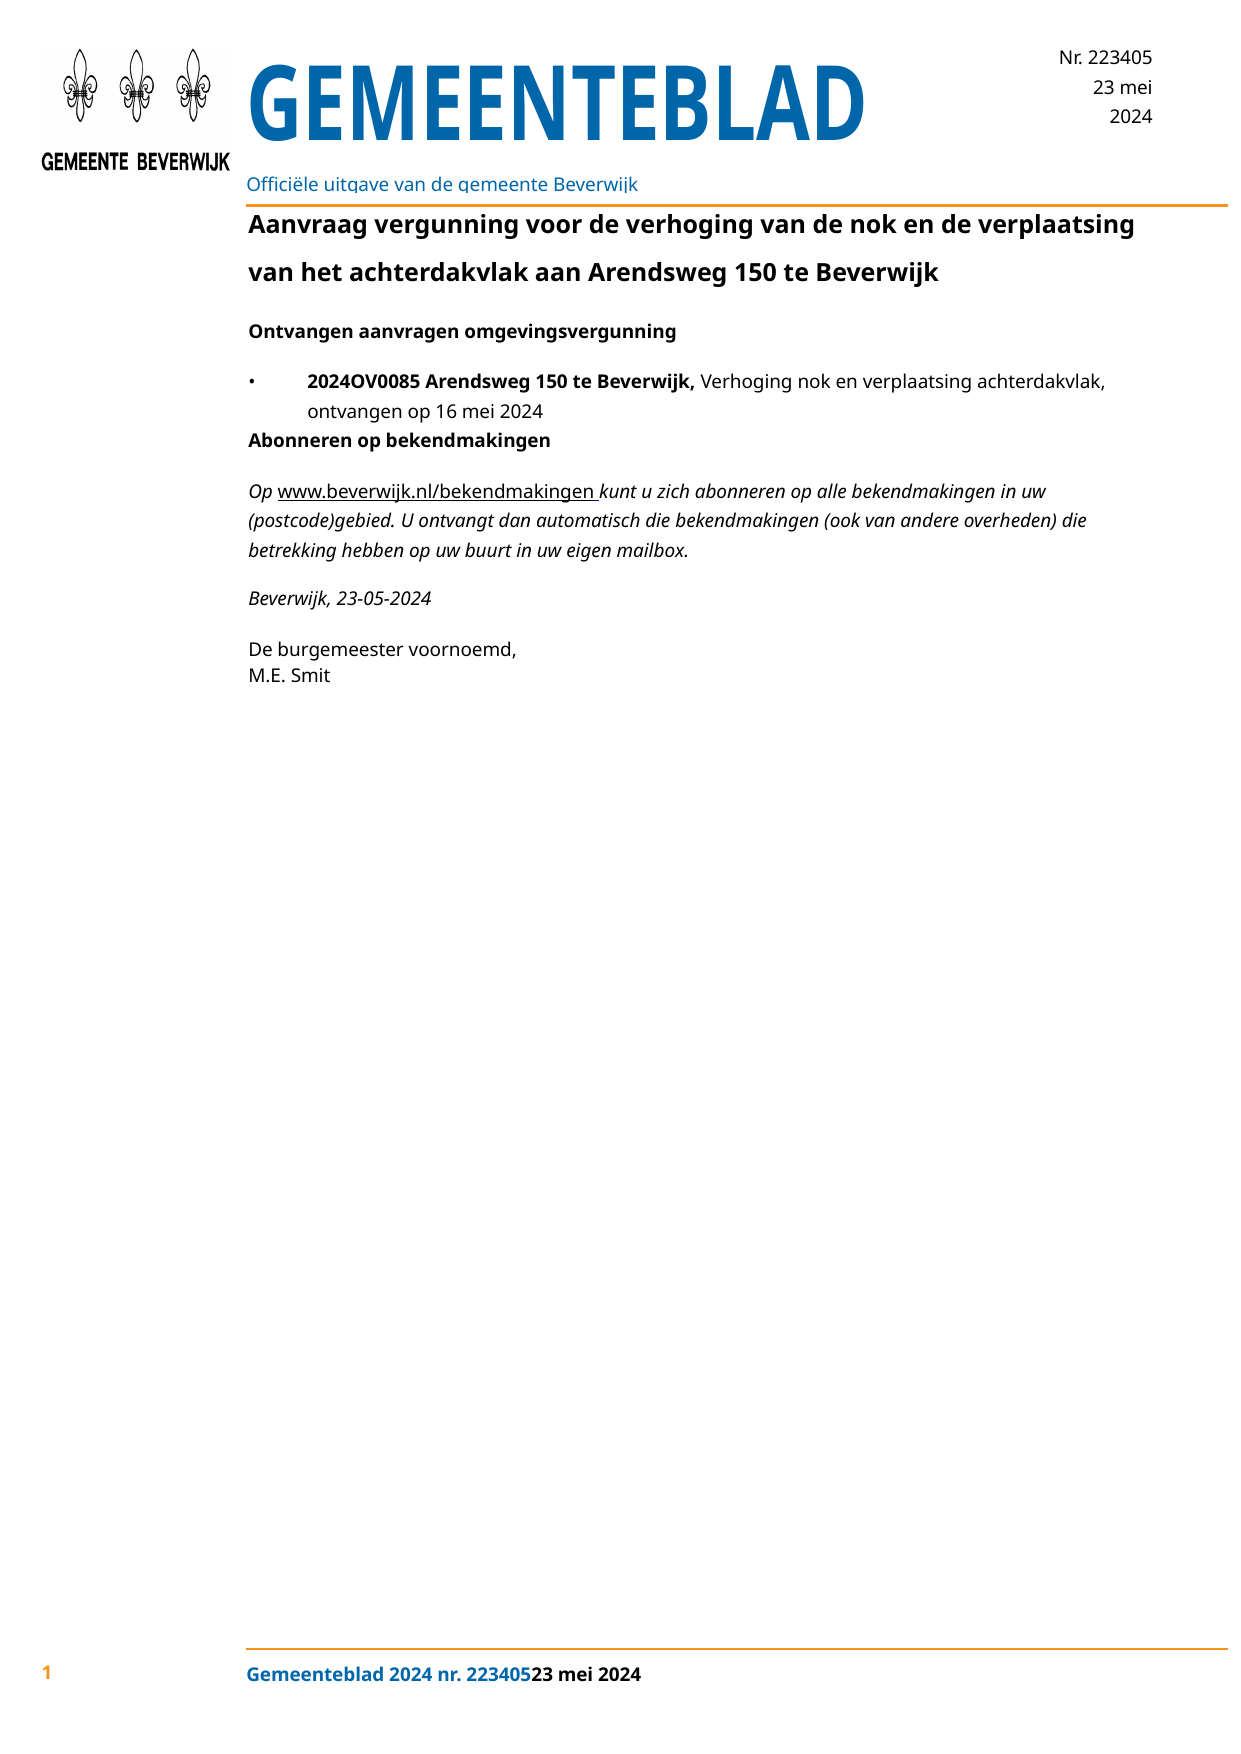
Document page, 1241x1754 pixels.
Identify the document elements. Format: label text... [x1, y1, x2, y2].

text De burgemeester voornoemd, [248, 636, 1152, 662]
text M.E. Smit [248, 662, 1152, 688]
text Abonneren op bekendmakingen [248, 427, 1152, 453]
text Ontvangen aanvragen omgevingsvergunning [248, 318, 1152, 344]
list 2024OV0085 Arendsweg 150 te Beverwijk, Verhoging nok en verplaatsing achterdakvlak, ontvangen op 16 mei 2024 [248, 368, 1152, 424]
text Beverwijk, 23-05-2024 [248, 585, 1152, 611]
picture [41, 47, 231, 172]
text Op www.beverwijk.nl/bekendmakingen kunt u zich abonneren op alle bekendmakingen in uw (postcode)gebied. U ontvangt dan automatisch die bekendmakingen (ook van andere overheden) die betrekking hebben op uw buurt in uw eigen mailbox. [248, 478, 1152, 563]
text Aanvraag vergunning voor de verhoging van de nok en de verplaatsing van het achterdakvlak aan Arendsweg 150 te Beverwijk [248, 207, 1152, 288]
